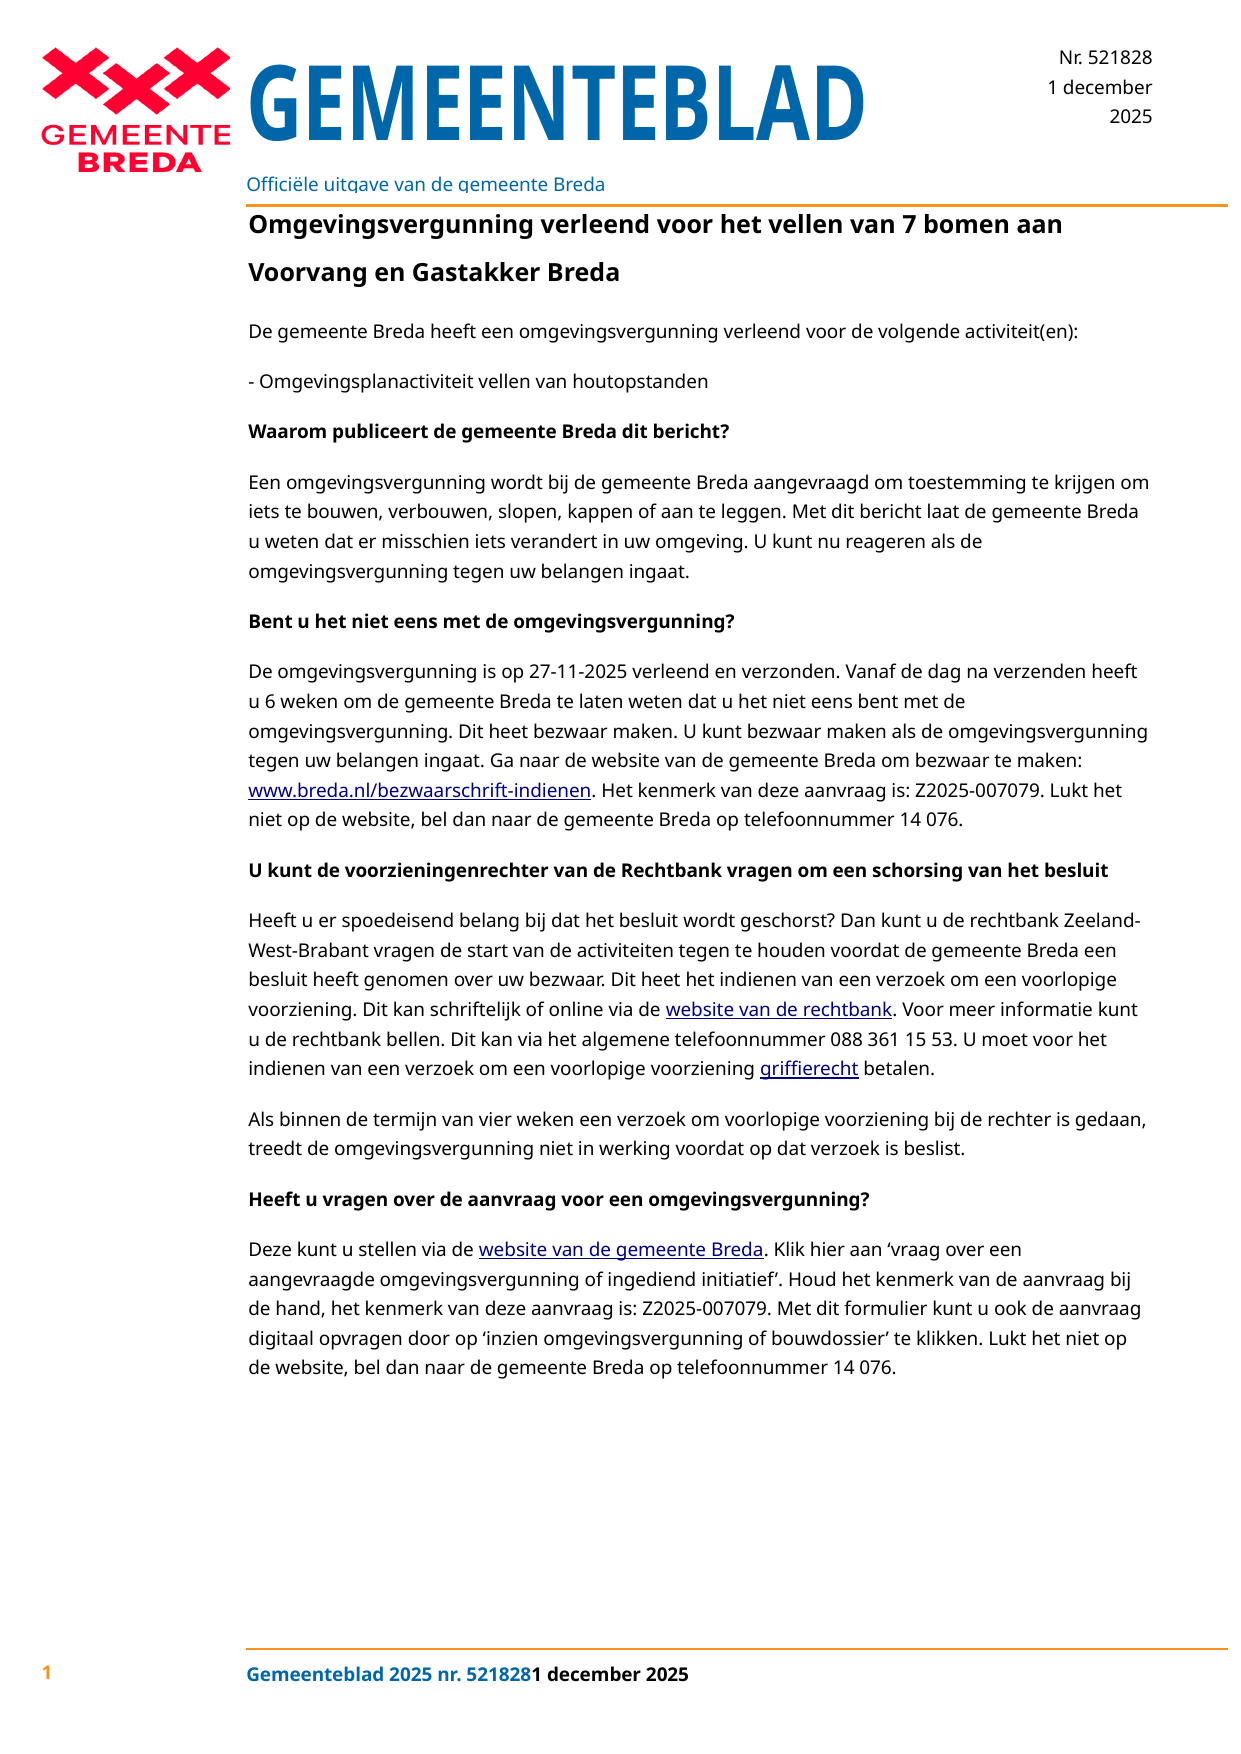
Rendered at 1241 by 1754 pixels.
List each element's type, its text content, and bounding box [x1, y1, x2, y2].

text Waarom publiceert de gemeente Breda dit bericht? [248, 419, 1152, 444]
text - Omgevingsplanactiviteit vellen van houtopstanden [248, 368, 1152, 394]
text Een omgevingsvergunning wordt bij de gemeente Breda aangevraagd om toestemming te krijgen om iets te bouwen, verbouwen, slopen, kappen of aan te leggen. Met dit bericht laat de gemeente Breda u weten dat er misschien iets verandert in uw omgeving. U kunt nu reageren als de omgevingsvergunning tegen uw belangen ingaat. [248, 469, 1152, 584]
text Als binnen de termijn van vier weken een verzoek om voorlopige voorziening bij de rechter is gedaan, treedt de omgevingsvergunning niet in werking voordat op dat verzoek is beslist. [248, 1106, 1152, 1161]
text De omgevingsvergunning is op 27-11-2025 verleend en verzonden. Vanaf de dag na verzenden heeft u 6 weken om de gemeente Breda te laten weten dat u het niet eens bent met de omgevingsvergunning. Dit heet bezwaar maken. U kunt bezwaar maken als de omgevingsvergunning tegen uw belangen ingaat. Ga naar de website van de gemeente Breda om bezwaar te maken: www.breda.nl/bezwaarschrift-indienen. Het kenmerk van deze aanvraag is: Z2025-007079. Lukt het niet op de website, bel dan naar de gemeente Breda op telefoonnummer 14 076. [248, 659, 1152, 832]
text De gemeente Breda heeft een omgevingsvergunning verleend voor de volgende activiteit(en): [248, 318, 1152, 344]
text Bent u het niet eens met de omgevingsvergunning? [248, 608, 1152, 634]
text Heeft u er spoedeisend belang bij dat het besluit wordt geschorst? Dan kunt u de rechtbank Zeeland-West-Brabant vragen de start van de activiteiten tegen te houden voordat de gemeente Breda een besluit heeft genomen over uw bezwaar. Dit heet het indienen van een verzoek om een voorlopige voorziening. Dit kan schriftelijk of online via de website van de rechtbank. Voor meer informatie kunt u de rechtbank bellen. Dit kan via het algemene telefoonnummer 088 361 15 53. U moet voor het indienen van een verzoek om een voorlopige voorziening griffierecht betalen. [248, 907, 1152, 1081]
text Deze kunt u stellen via de website van de gemeente Breda. Klik hier aan ‘vraag over een aangevraagde omgevingsvergunning of ingediend initiatief’. Houd het kenmerk van de aanvraag bij de hand, het kenmerk van deze aanvraag is: Z2025-007079. Met dit formulier kunt u ook de aanvraag digitaal opvragen door op ‘inzien omgevingsvergunning of bouwdossier’ te klikken. Lukt het niet op de website, bel dan naar de gemeente Breda op telefoonnummer 14 076. [248, 1236, 1152, 1380]
picture [41, 47, 231, 172]
text U kunt de voorzieningenrechter van de Rechtbank vragen om een schorsing van het besluit [248, 857, 1152, 883]
text Heeft u vragen over de aanvraag voor een omgevingsvergunning? [248, 1186, 1152, 1212]
text Omgevingsvergunning verleend voor het vellen van 7 bomen aan Voorvang en Gastakker Breda [248, 207, 1152, 288]
